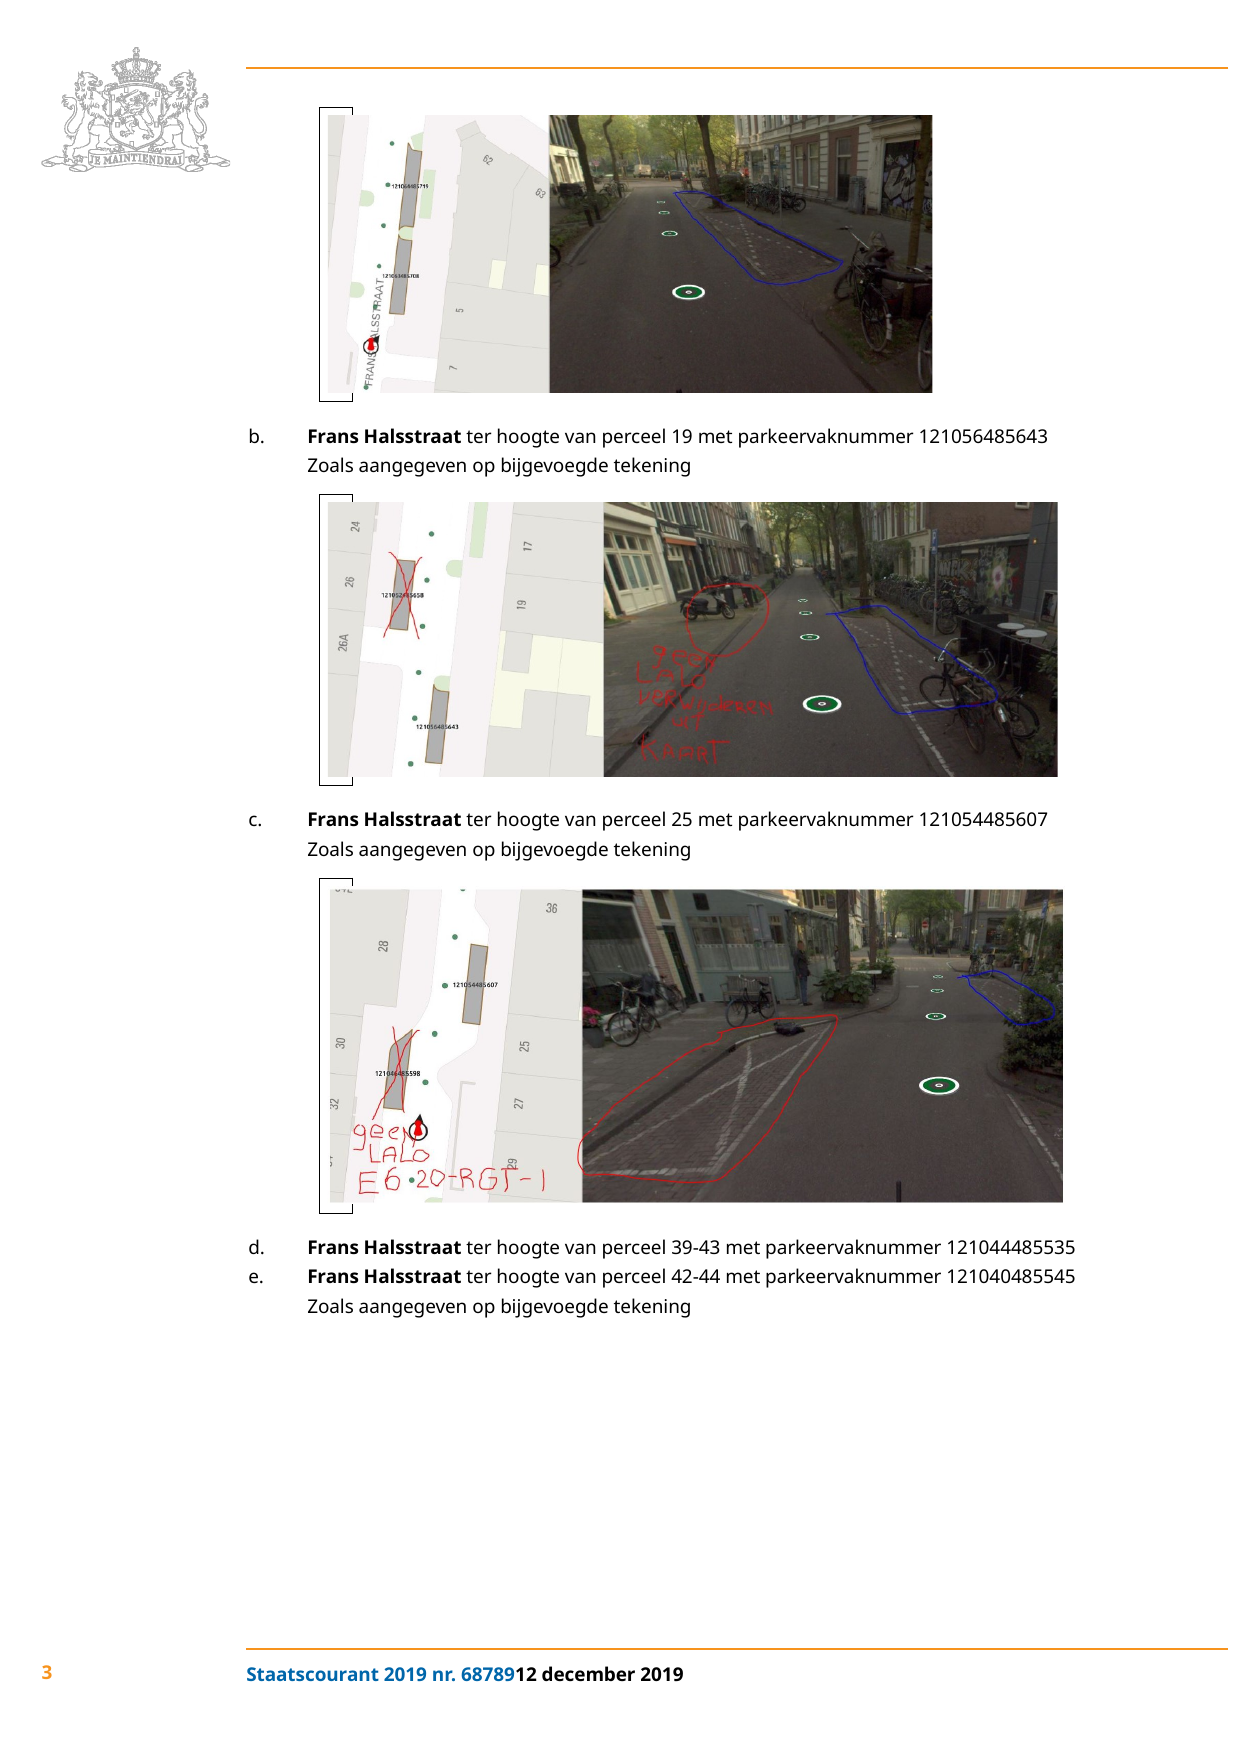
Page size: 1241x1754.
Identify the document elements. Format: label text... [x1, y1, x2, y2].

picture [327, 502, 1058, 777]
list Zoals aangegeven op bijgevoegde tekening [248, 452, 1152, 478]
list Frans Halsstraat ter hoogte van perceel 25 met parkeervaknummer 121054485607 [248, 807, 1152, 832]
picture [327, 115, 933, 393]
list Zoals aangegeven op bijgevoegde tekening [248, 836, 1152, 862]
list Frans Halsstraat ter hoogte van perceel 42-44 met parkeervaknummer 121040485545 [248, 1264, 1152, 1289]
list Frans Halsstraat ter hoogte van perceel 19 met parkeervaknummer 121056485643 [248, 423, 1152, 449]
list Frans Halsstraat ter hoogte van perceel 39-43 met parkeervaknummer 121044485535 [248, 1234, 1152, 1260]
list Zoals aangegeven op bijgevoegde tekening [248, 1293, 1152, 1319]
picture [327, 886, 1065, 1204]
picture [41, 47, 231, 172]
